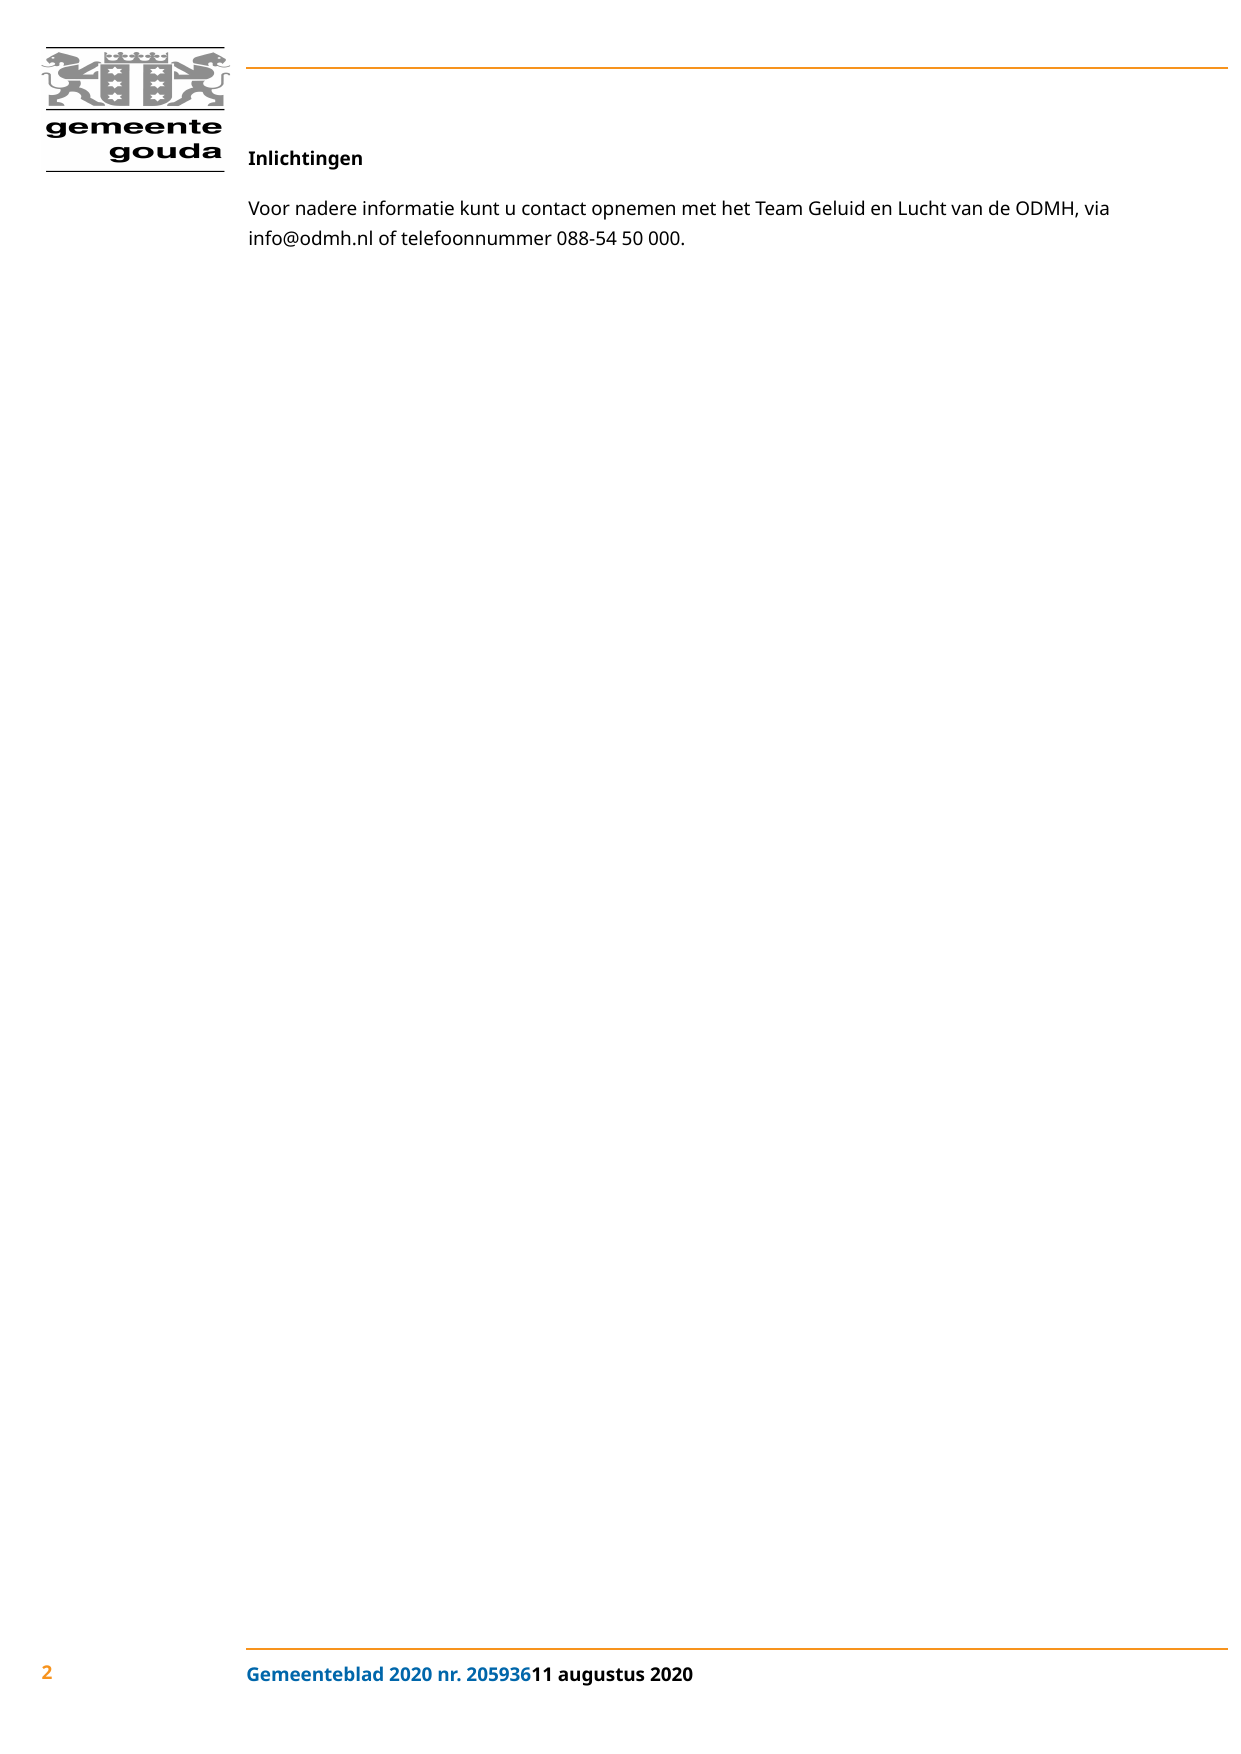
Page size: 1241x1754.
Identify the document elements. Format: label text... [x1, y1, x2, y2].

text Inlichtingen [248, 145, 1152, 171]
picture [41, 47, 231, 172]
text Voor nadere informatie kunt u contact opnemen met het Team Geluid en Lucht van de ODMH, via info@odmh.nl of telefoonnummer 088-54 50 000. [248, 196, 1152, 251]
